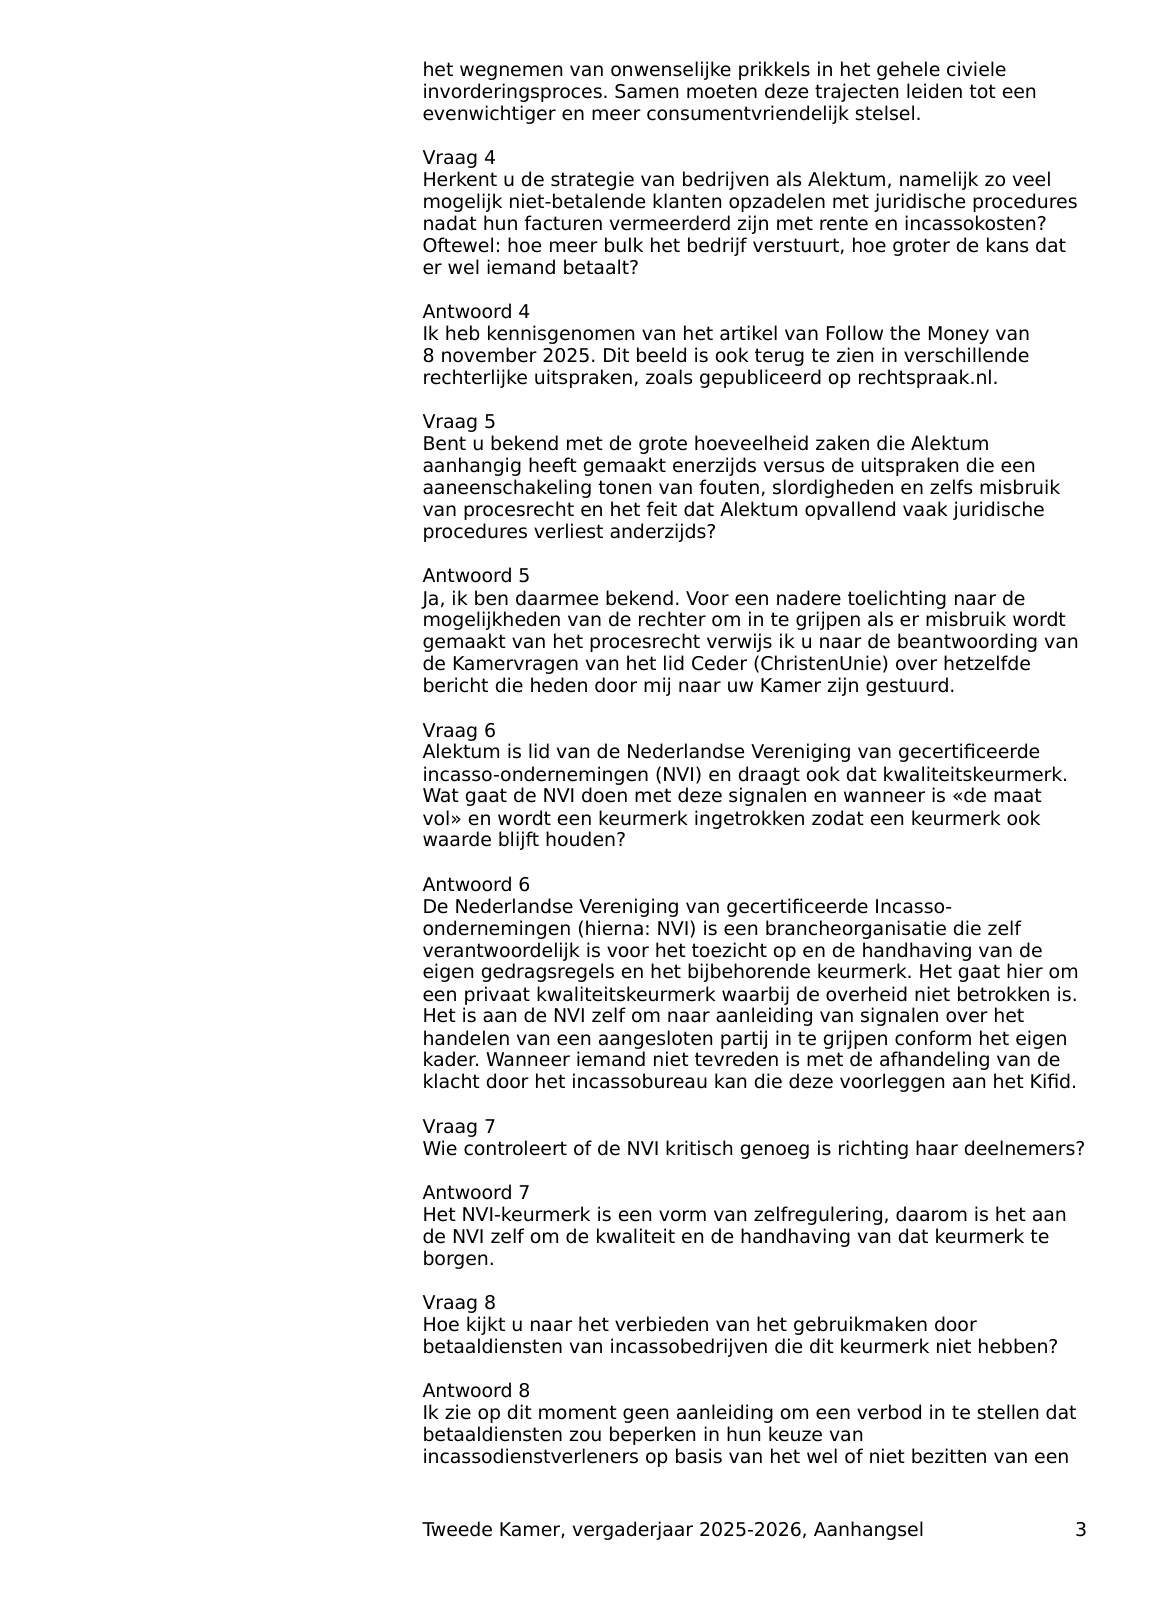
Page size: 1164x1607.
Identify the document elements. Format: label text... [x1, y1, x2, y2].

text Vraag 6 [422, 719, 1087, 741]
text Alektum is lid van de Nederlandse Vereniging van gecertificeerde incasso-ondernemingen (NVI) en draagt ook dat kwaliteitskeurmerk. Wat gaat de NVI doen met deze signalen en wanneer is «de maat vol» en wordt een keurmerk ingetrokken zodat een keurmerk ook waarde blijft houden? [422, 741, 1087, 851]
text Antwoord 4 [422, 301, 1087, 323]
text Ja, ik ben daarmee bekend. Voor een nadere toelichting naar de mogelijkheden van de rechter om in te grijpen als er misbruik wordt gemaakt van het procesrecht verwijs ik u naar de beantwoording van de Kamervragen van het lid Ceder (ChristenUnie) over hetzelfde bericht die heden door mij naar uw Kamer zijn gestuurd. [422, 587, 1087, 697]
text Antwoord 8 [422, 1380, 1087, 1402]
text Antwoord 6 [422, 873, 1087, 896]
text Vraag 8 [422, 1292, 1087, 1314]
text Vraag 7 [422, 1116, 1087, 1137]
text Antwoord 5 [422, 565, 1087, 587]
text De Nederlandse Vereniging van gecertificeerde Incasso-ondernemingen (hierna: NVI) is een brancheorganisatie die zelf verantwoordelijk is voor het toezicht op en de handhaving van de eigen gedragsregels en het bijbehorende keurmerk. Het gaat hier om een privaat kwaliteitskeurmerk waarbij de overheid niet betrokken is. Het is aan de NVI zelf om naar aanleiding van signalen over het handelen van een aangesloten partij in te grijpen conform het eigen kader. Wanneer iemand niet tevreden is met de afhandeling van de klacht door het incassobureau kan die deze voorleggen aan het Kifid. [422, 896, 1087, 1093]
text Ik heb kennisgenomen van het artikel van Follow the Money van 8 november 2025. Dit beeld is ook terug te zien in verschillende rechterlijke uitspraken, zoals gepubliceerd op rechtspraak.nl. [422, 323, 1087, 389]
text Bent u bekend met de grote hoeveelheid zaken die Alektum aanhangig heeft gemaakt enerzijds versus de uitspraken die een aaneenschakeling tonen van fouten, slordigheden en zelfs misbruik van procesrecht en het feit dat Alektum opvallend vaak juridische procedures verliest anderzijds? [422, 433, 1087, 543]
text Herkent u de strategie van bedrijven als Alektum, namelijk zo veel mogelijk niet-betalende klanten opzadelen met juridische procedures nadat hun facturen vermeerderd zijn met rente en incassokosten? Oftewel: hoe meer bulk het bedrijf verstuurt, hoe groter de kans dat er wel iemand betaalt? [422, 169, 1087, 279]
text Antwoord 7 [422, 1182, 1087, 1204]
text Hoe kijkt u naar het verbieden van het gebruikmaken door betaaldiensten van incassobedrijven die dit keurmerk niet hebben? [422, 1314, 1087, 1358]
text Vraag 5 [422, 411, 1087, 433]
text Het NVI-keurmerk is een vorm van zelfregulering, daarom is het aan de NVI zelf om de kwaliteit en de handhaving van dat keurmerk te borgen. [422, 1204, 1087, 1269]
text Vraag 4 [422, 147, 1087, 169]
text het wegnemen van onwenselijke prikkels in het gehele civiele invorderingsproces. Samen moeten deze trajecten leiden tot een evenwichtiger en meer consumentvriendelijk stelsel. [422, 59, 1087, 125]
text Ik zie op dit moment geen aanleiding om een verbod in te stellen dat betaaldiensten zou beperken in hun keuze van incassodienstverleners op basis van het wel of niet bezitten van een [422, 1402, 1087, 1468]
text Wie controleert of de NVI kritisch genoeg is richting haar deelnemers? [422, 1137, 1087, 1159]
